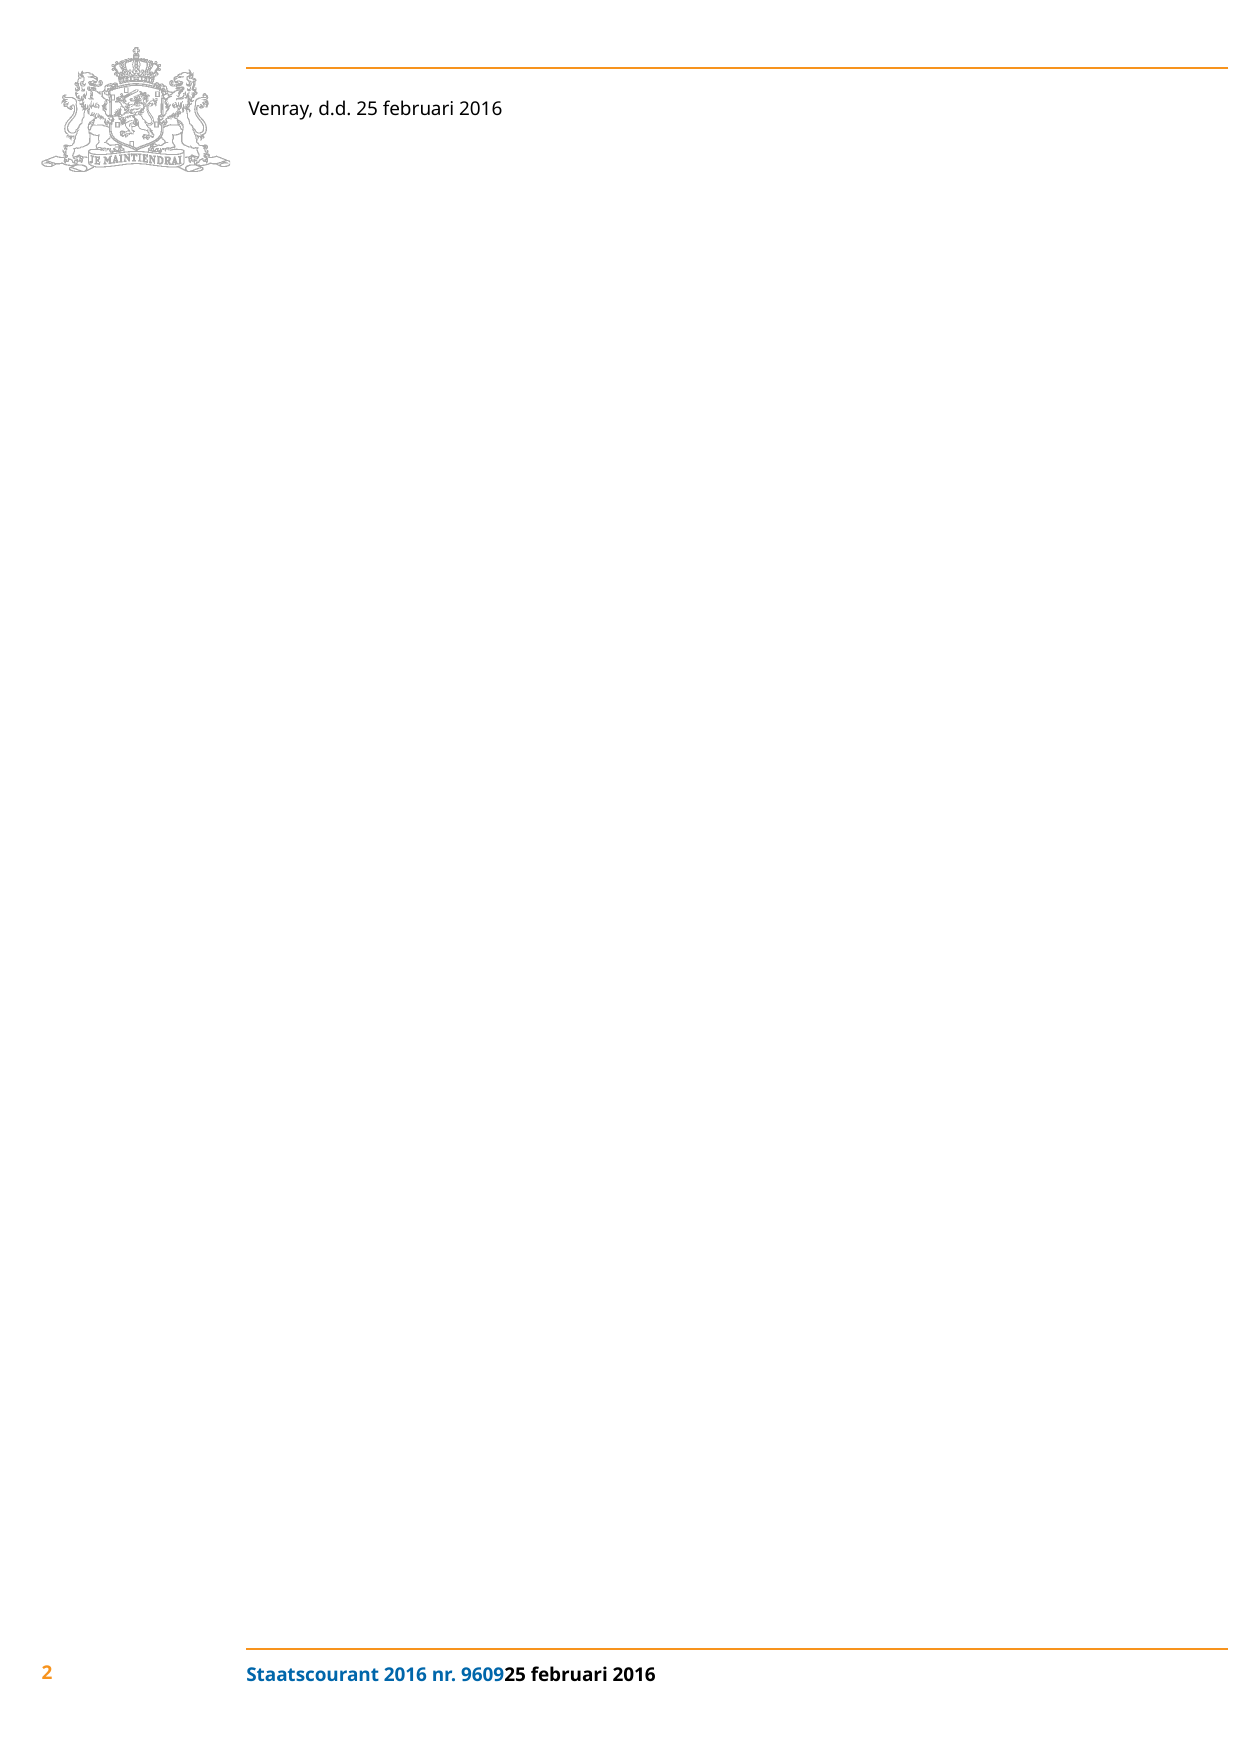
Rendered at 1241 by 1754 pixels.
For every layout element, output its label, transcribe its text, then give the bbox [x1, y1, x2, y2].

text Venray, d.d. 25 februari 2016 [248, 95, 1152, 121]
picture [41, 47, 231, 172]
